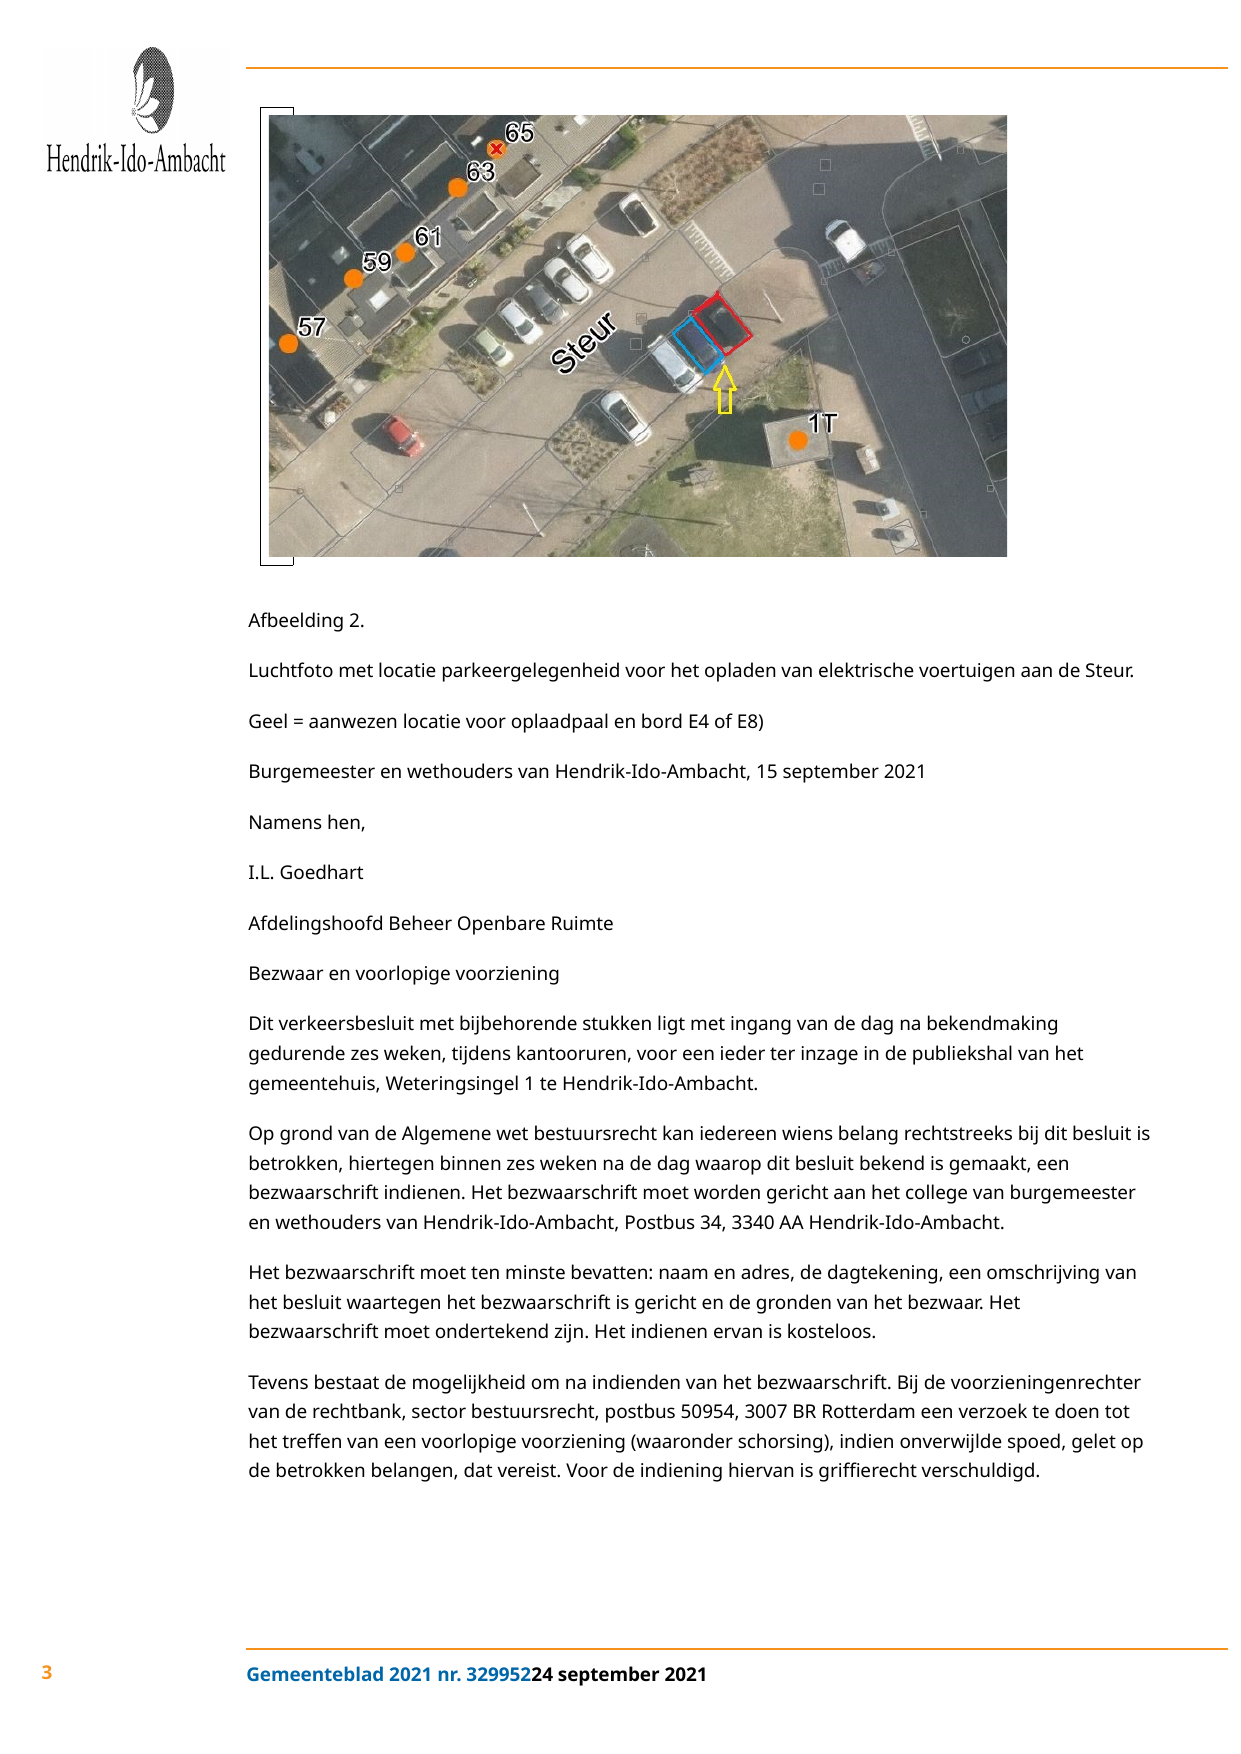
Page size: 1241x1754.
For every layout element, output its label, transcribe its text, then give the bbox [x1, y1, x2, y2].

text Bezwaar en voorlopige voorziening [248, 960, 1152, 986]
picture [41, 47, 231, 172]
text Op grond van de Algemene wet bestuursrecht kan iedereen wiens belang rechtstreeks bij dit besluit is betrokken, hiertegen binnen zes weken na de dag waarop dit besluit bekend is gemaakt, een bezwaarschrift indienen. Het bezwaarschrift moet worden gericht aan het college van burgemeester en wethouders van Hendrik-Ido-Ambacht, Postbus 34, 3340 AA Hendrik-Ido-Ambacht. [248, 1120, 1152, 1235]
text Dit verkeersbesluit met bijbehorende stukken ligt met ingang van de dag na bekendmaking gedurende zes weken, tijdens kantooruren, voor een ieder ter inzage in de publiekshal van het gemeentehuis, Weteringsingel 1 te Hendrik-Ido-Ambacht. [248, 1011, 1152, 1096]
text Afdelingshoofd Beheer Openbare Ruimte [248, 910, 1152, 936]
text I.L. Goedhart [248, 859, 1152, 885]
text Het bezwaarschrift moet ten minste bevatten: naam en adres, de dagtekening, een omschrijving van het besluit waartegen het bezwaarschrift is gericht en de gronden van het bezwaar. Het bezwaarschrift moet ondertekend zijn. Het indienen ervan is kosteloos. [248, 1259, 1152, 1344]
text Burgemeester en wethouders van Hendrik-Ido-Ambacht, 15 september 2021 [248, 758, 1152, 784]
text Namens hen, [248, 809, 1152, 835]
text Geel = aanwezen locatie voor oplaadpaal en bord E4 of E8) [248, 708, 1152, 734]
text Afbeelding 2. [248, 607, 1152, 633]
text Luchtfoto met locatie parkeergelegenheid voor het opladen van elektrische voertuigen aan de Steur. [248, 658, 1152, 683]
picture [268, 115, 1008, 557]
text Tevens bestaat de mogelijkheid om na indienden van het bezwaarschrift. Bij de voorzieningenrechter van de rechtbank, sector bestuursrecht, postbus 50954, 3007 BR Rotterdam een verzoek te doen tot het treffen van een voorlopige voorziening (waaronder schorsing), indien onverwijlde spoed, gelet op de betrokken belangen, dat vereist. Voor de indiening hiervan is griffierecht verschuldigd. [248, 1369, 1152, 1483]
